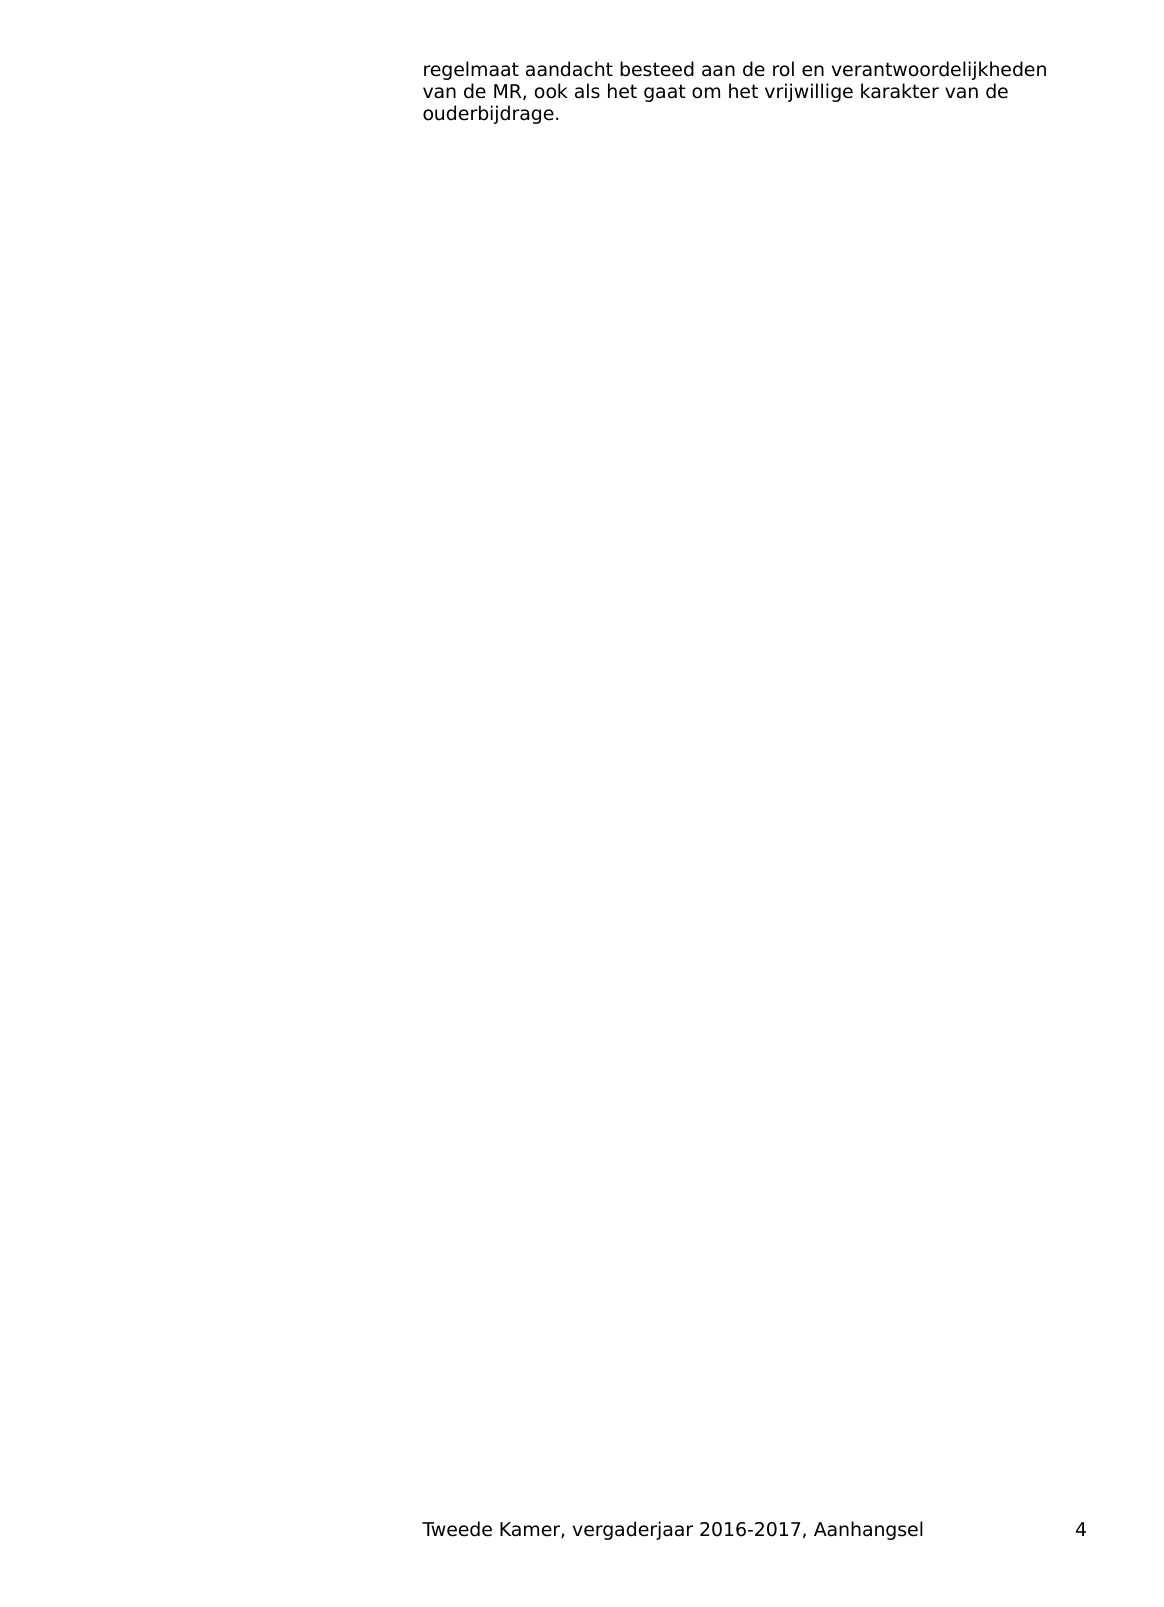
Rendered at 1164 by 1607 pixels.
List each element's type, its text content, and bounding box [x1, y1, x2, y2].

text regelmaat aandacht besteed aan de rol en verantwoordelijkheden van de MR, ook als het gaat om het vrijwillige karakter van de ouderbijdrage. [422, 59, 1087, 125]
